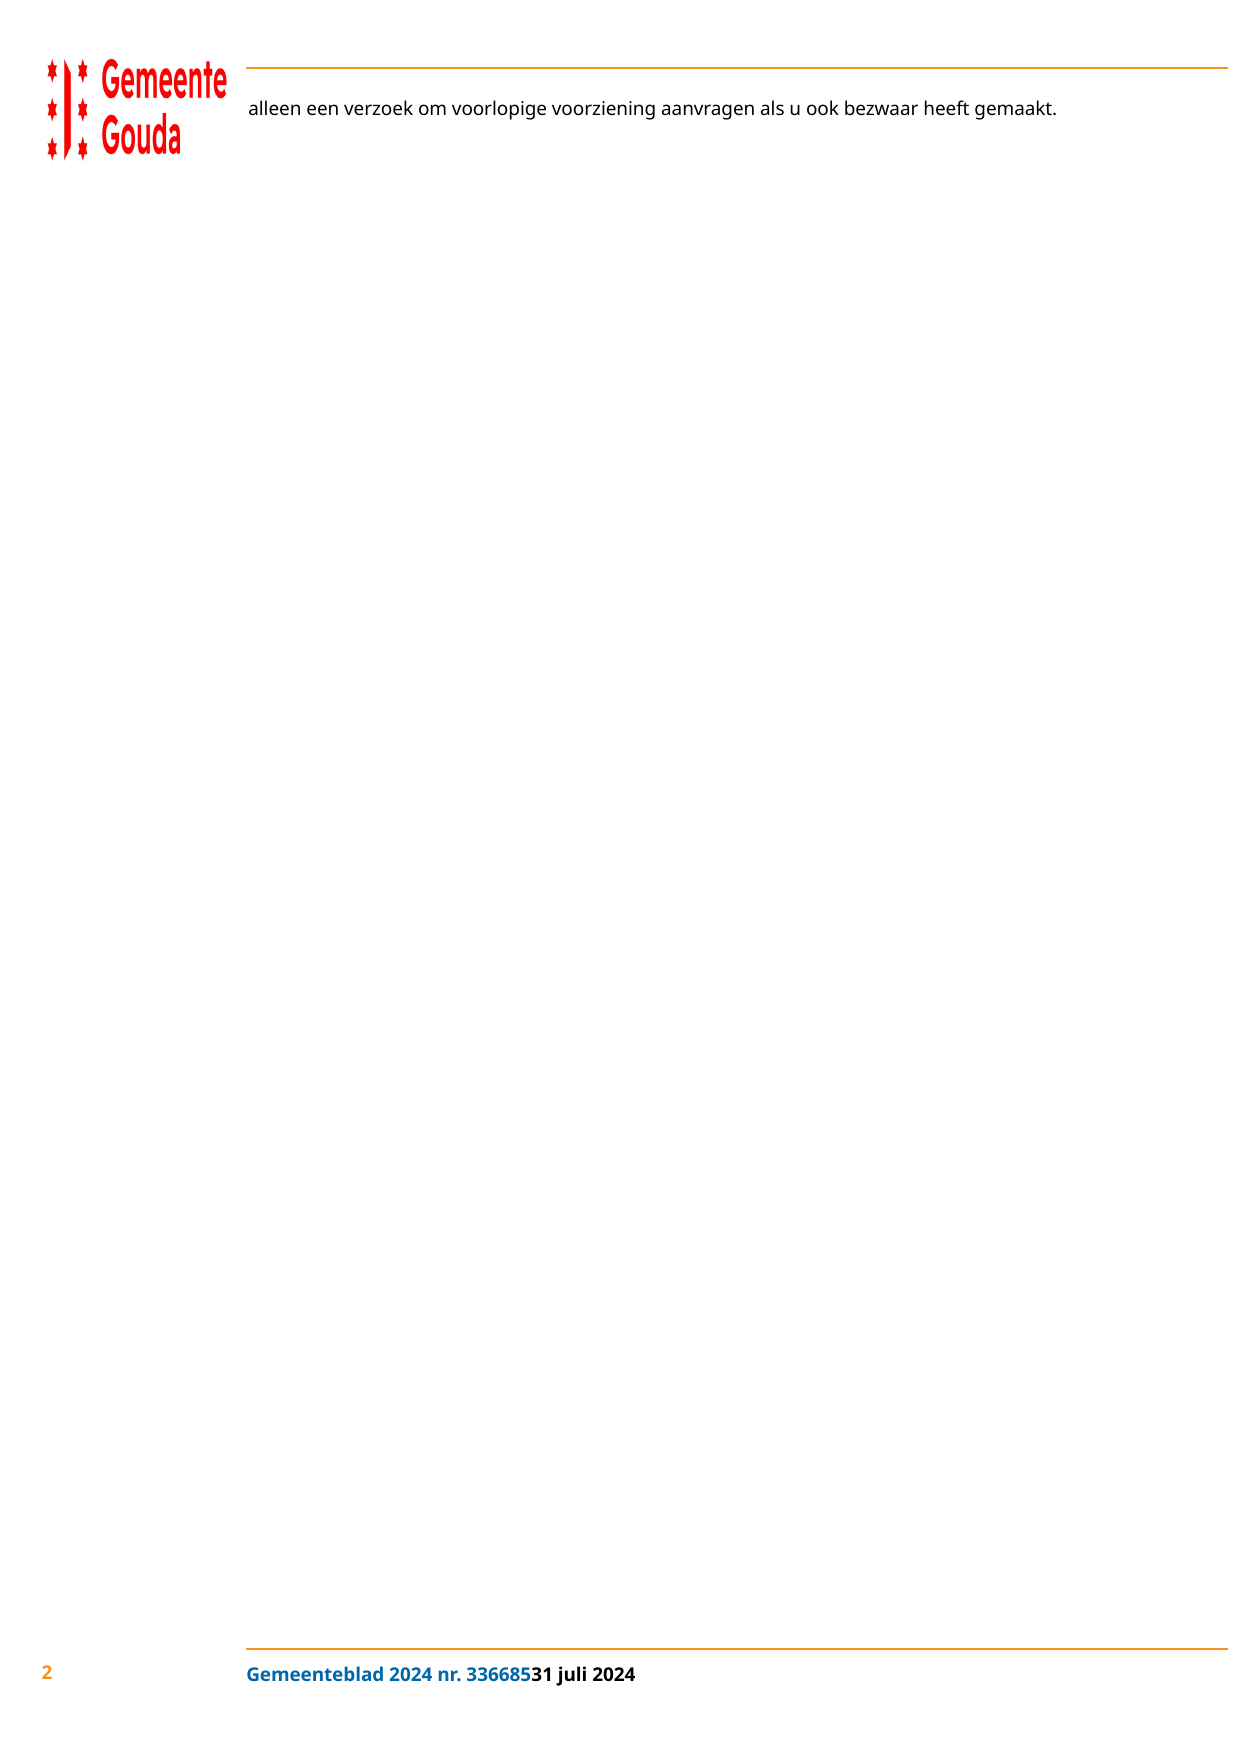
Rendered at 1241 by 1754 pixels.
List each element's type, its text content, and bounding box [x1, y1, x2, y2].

text alleen een verzoek om voorlopige voorziening aanvragen als u ook bezwaar heeft gemaakt. [248, 95, 1152, 121]
picture [41, 47, 231, 172]
